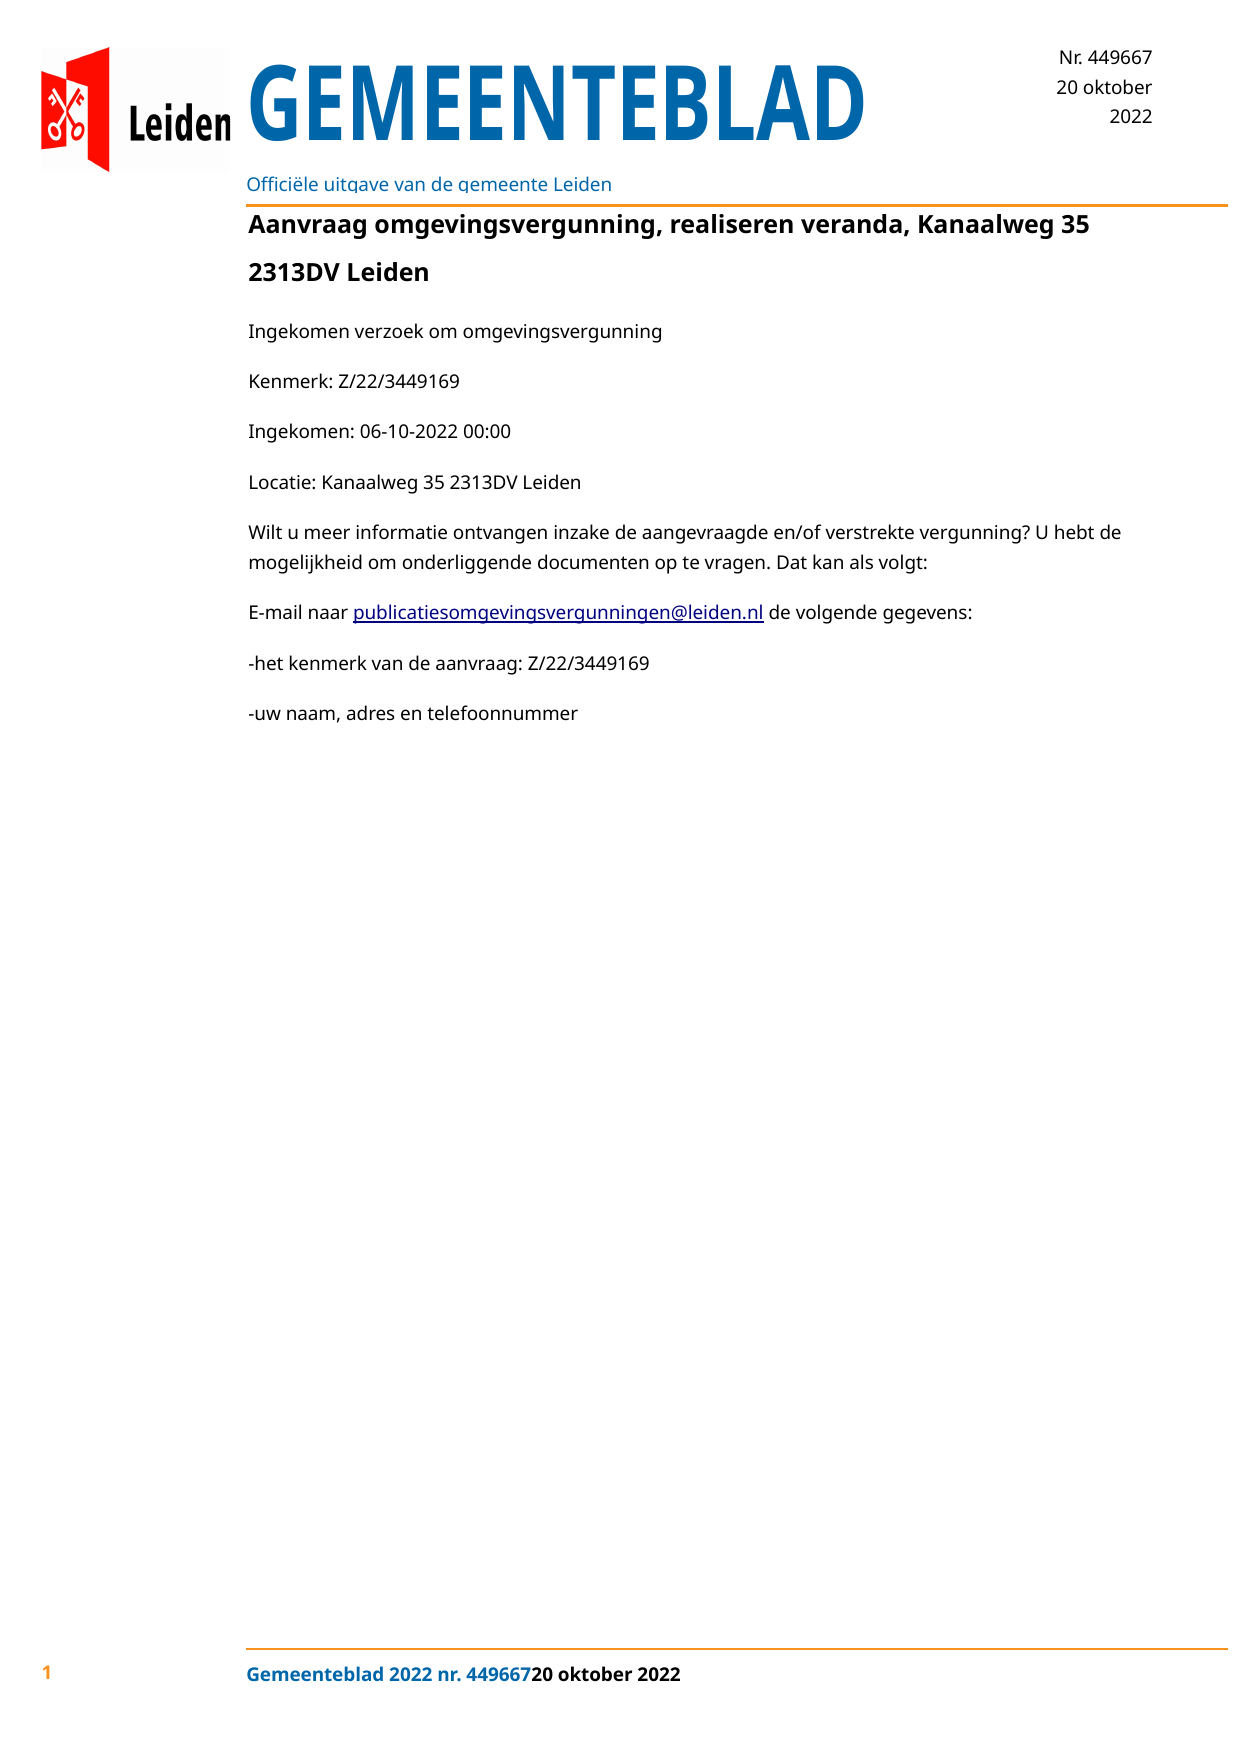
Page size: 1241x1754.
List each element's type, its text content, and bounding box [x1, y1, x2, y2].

text -uw naam, adres en telefoonnummer [248, 700, 1152, 726]
text Wilt u meer informatie ontvangen inzake de aangevraagde en/of verstrekte vergunning? U hebt de mogelijkheid om onderliggende documenten op te vragen. Dat kan als volgt: [248, 519, 1152, 575]
text Locatie: Kanaalweg 35 2313DV Leiden [248, 469, 1152, 495]
picture [41, 47, 231, 172]
text E-mail naar publicatiesomgevingsvergunningen@leiden.nl de volgende gegevens: [248, 599, 1152, 625]
text Ingekomen verzoek om omgevingsvergunning [248, 318, 1152, 344]
text Kenmerk: Z/22/3449169 [248, 368, 1152, 394]
text Aanvraag omgevingsvergunning, realiseren veranda, Kanaalweg 35 2313DV Leiden [248, 207, 1152, 288]
text Ingekomen: 06-10-2022 00:00 [248, 419, 1152, 444]
text -het kenmerk van de aanvraag: Z/22/3449169 [248, 650, 1152, 676]
